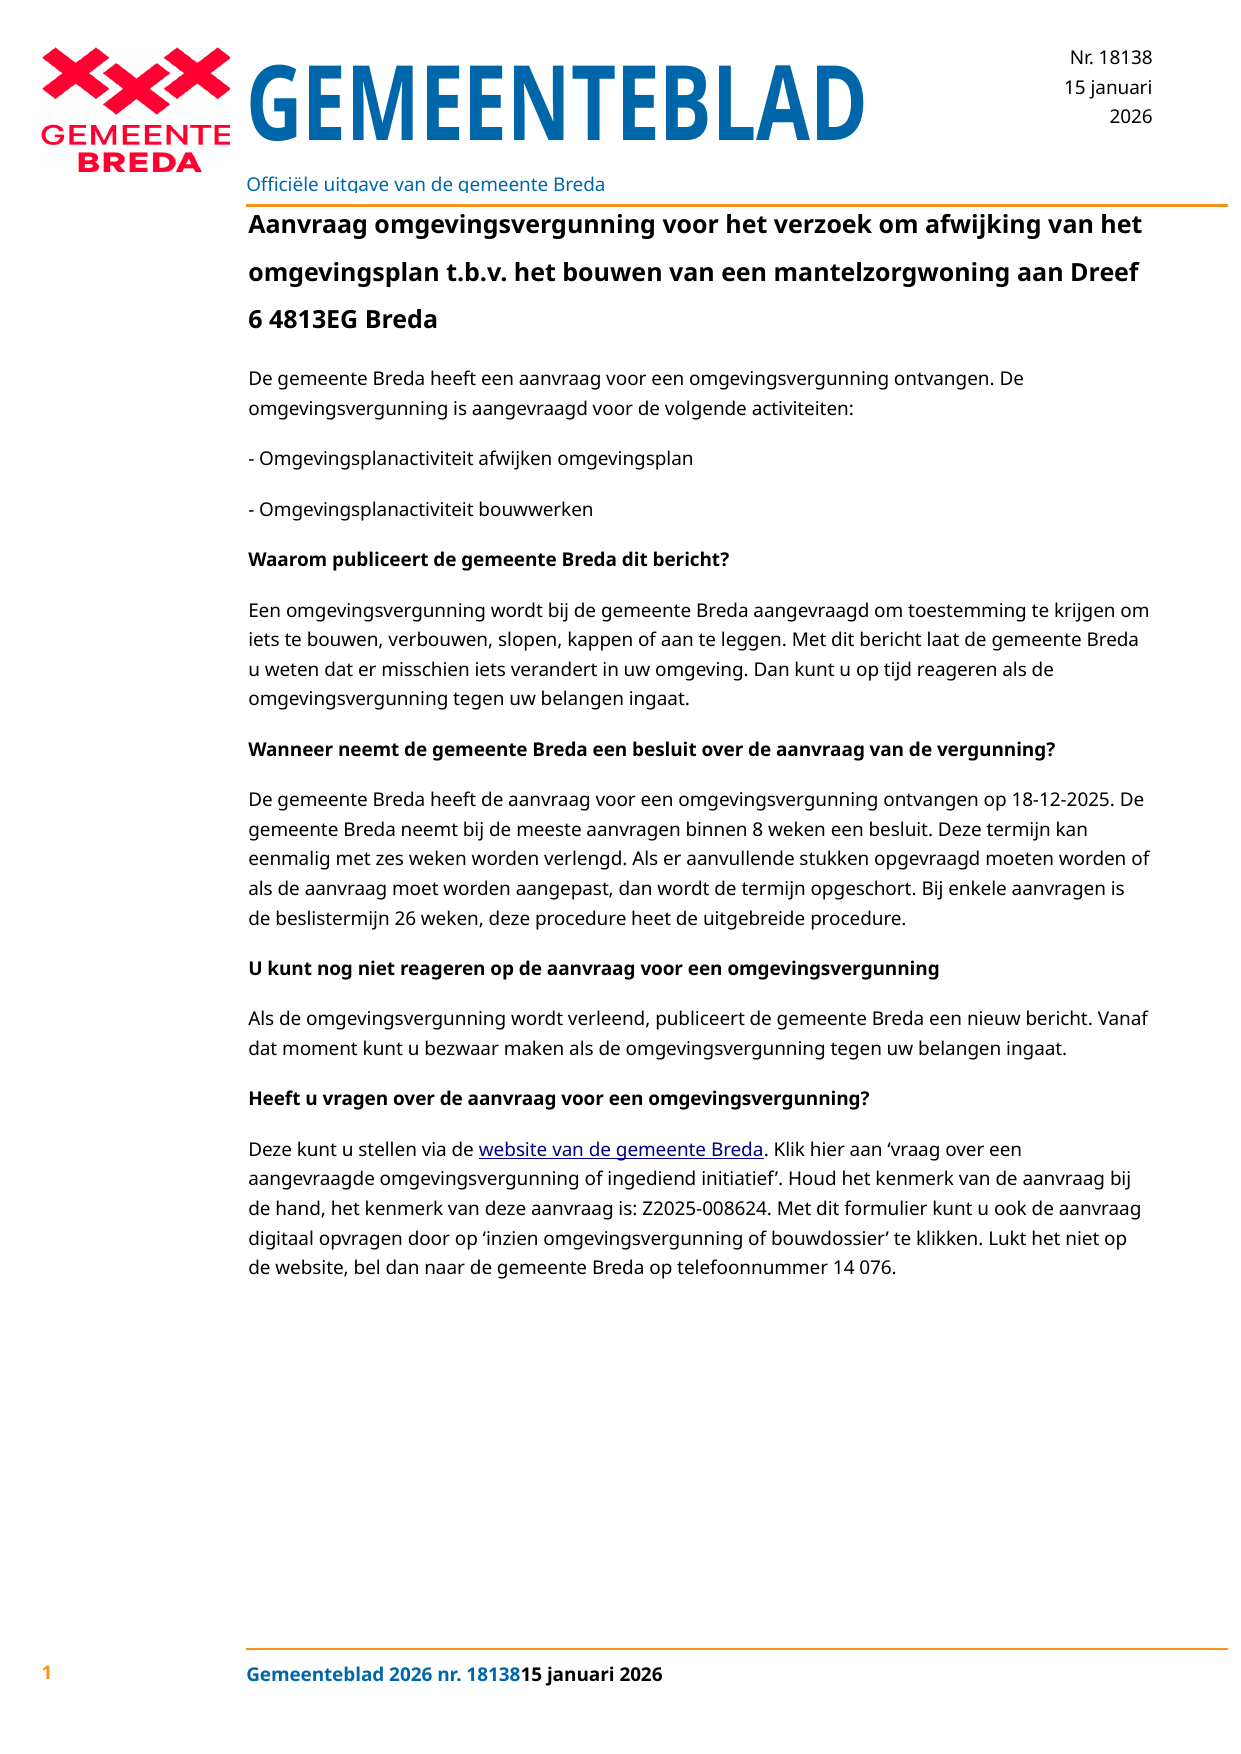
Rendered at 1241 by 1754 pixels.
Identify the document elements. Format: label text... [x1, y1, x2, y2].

text Een omgevingsvergunning wordt bij de gemeente Breda aangevraagd om toestemming te krijgen om iets te bouwen, verbouwen, slopen, kappen of aan te leggen. Met dit bericht laat de gemeente Breda u weten dat er misschien iets verandert in uw omgeving. Dan kunt u op tijd reageren als de omgevingsvergunning tegen uw belangen ingaat. [248, 597, 1152, 711]
text - Omgevingsplanactiviteit afwijken omgevingsplan [248, 446, 1152, 471]
text Als de omgevingsvergunning wordt verleend, publiceert de gemeente Breda een nieuw bericht. Vanaf dat moment kunt u bezwaar maken als de omgevingsvergunning tegen uw belangen ingaat. [248, 1006, 1152, 1061]
text De gemeente Breda heeft een aanvraag voor een omgevingsvergunning ontvangen. De omgevingsvergunning is aangevraagd voor de volgende activiteiten: [248, 366, 1152, 421]
text - Omgevingsplanactiviteit bouwwerken [248, 496, 1152, 522]
text U kunt nog niet reageren op de aanvraag voor een omgevingsvergunning [248, 955, 1152, 981]
text Wanneer neemt de gemeente Breda een besluit over de aanvraag van de vergunning? [248, 736, 1152, 762]
text Deze kunt u stellen via de website van de gemeente Breda. Klik hier aan ‘vraag over een aangevraagde omgevingsvergunning of ingediend initiatief’. Houd het kenmerk van de aanvraag bij de hand, het kenmerk van deze aanvraag is: Z2025-008624. Met dit formulier kunt u ook de aanvraag digitaal opvragen door op ‘inzien omgevingsvergunning of bouwdossier’ te klikken. Lukt het niet op de website, bel dan naar de gemeente Breda op telefoonnummer 14 076. [248, 1136, 1152, 1280]
text Heeft u vragen over de aanvraag voor een omgevingsvergunning? [248, 1086, 1152, 1111]
text Waarom publiceert de gemeente Breda dit bericht? [248, 546, 1152, 572]
picture [41, 47, 231, 172]
text Aanvraag omgevingsvergunning voor het verzoek om afwijking van het omgevingsplan t.b.v. het bouwen van een mantelzorgwoning aan Dreef 6 4813EG Breda [248, 207, 1152, 336]
text De gemeente Breda heeft de aanvraag voor een omgevingsvergunning ontvangen op 18-12-2025. De gemeente Breda neemt bij de meeste aanvragen binnen 8 weken een besluit. Deze termijn kan eenmalig met zes weken worden verlengd. Als er aanvullende stukken opgevraagd moeten worden of als de aanvraag moet worden aangepast, dan wordt de termijn opgeschort. Bij enkele aanvragen is de beslistermijn 26 weken, deze procedure heet de uitgebreide procedure. [248, 786, 1152, 930]
